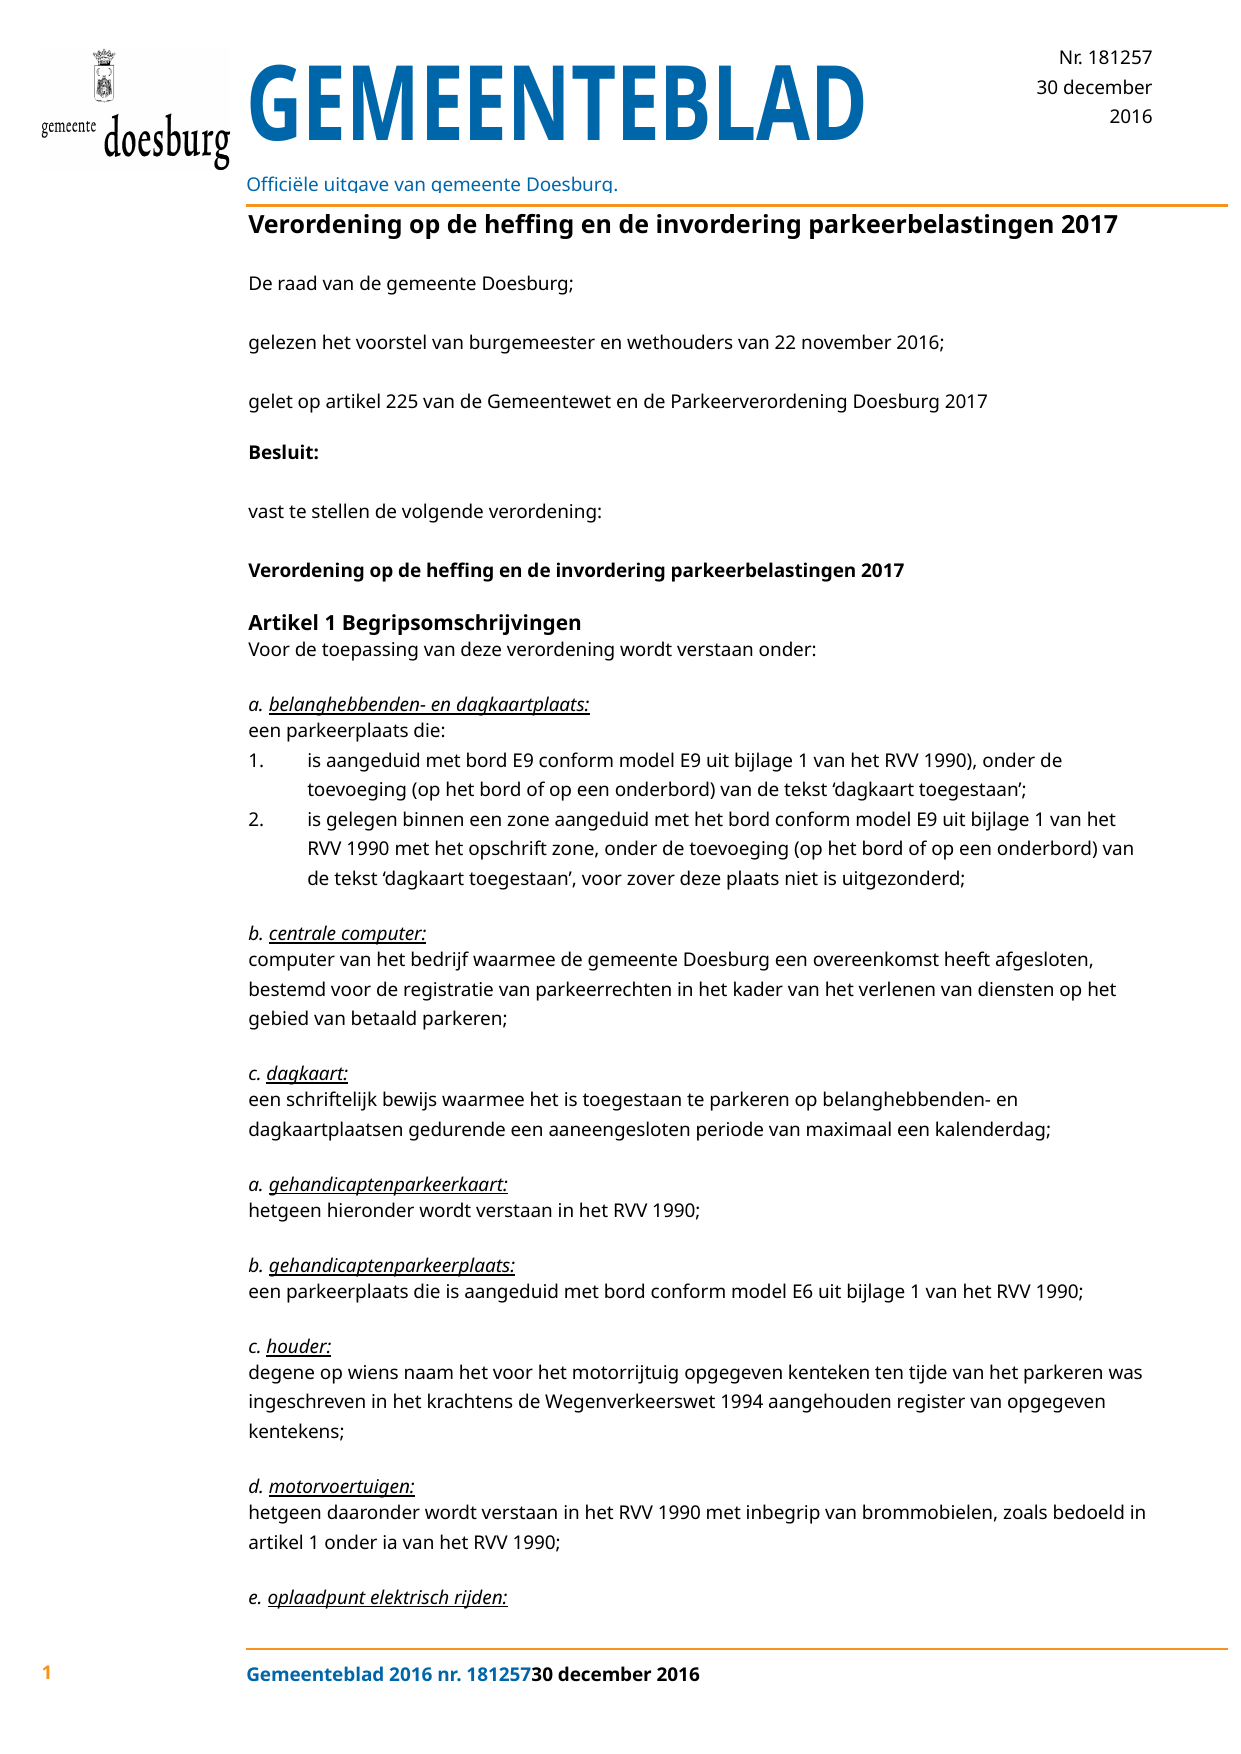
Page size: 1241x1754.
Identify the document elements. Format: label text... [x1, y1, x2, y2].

text a. gehandicaptenparkeerkaart: [248, 1171, 1152, 1197]
text c. houder: [248, 1333, 1152, 1359]
text Voor de toepassing van deze verordening wordt verstaan onder: [248, 636, 1152, 662]
text d. motorvoertuigen: [248, 1473, 1152, 1499]
text b. gehandicaptenparkeerplaats: [248, 1252, 1152, 1278]
text een schriftelijk bewijs waarmee het is toegestaan te parkeren op belanghebbenden- en dagkaartplaatsen gedurende een aaneengesloten periode van maximaal een kalenderdag; [248, 1086, 1152, 1142]
text Artikel 1 Begripsomschrijvingen [248, 608, 1152, 636]
picture [41, 47, 231, 172]
text een parkeerplaats die is aangeduid met bord conform model E6 uit bijlage 1 van het RVV 1990; [248, 1278, 1152, 1304]
text degene op wiens naam het voor het motorrijtuig opgegeven kenteken ten tijde van het parkeren was ingeschreven in het krachtens de Wegenverkeerswet 1994 aangehouden register van opgegeven kentekens; [248, 1359, 1152, 1444]
text e. oplaadpunt elektrisch rijden: [248, 1584, 1152, 1610]
text computer van het bedrijf waarmee de gemeente Doesburg een overeenkomst heeft afgesloten, bestemd voor de registratie van parkeerrechten in het kader van het verlenen van diensten op het gebied van betaald parkeren; [248, 946, 1152, 1031]
text c. dagkaart: [248, 1061, 1152, 1086]
text De raad van de gemeente Doesburg; [248, 270, 1152, 296]
text hetgeen daaronder wordt verstaan in het RVV 1990 met inbegrip van brommobielen, zoals bedoeld in artikel 1 onder ia van het RVV 1990; [248, 1499, 1152, 1554]
text Verordening op de heffing en de invordering parkeerbelastingen 2017 [248, 207, 1152, 241]
text gelet op artikel 225 van de Gemeentewet en de Parkeerverordening Doesburg 2017 [248, 389, 1152, 414]
text Verordening op de heffing en de invordering parkeerbelastingen 2017 [248, 557, 1152, 583]
text gelezen het voorstel van burgemeester en wethouders van 22 november 2016; [248, 329, 1152, 355]
text Besluit: [248, 439, 1152, 465]
list is aangeduid met bord E9 conform model E9 uit bijlage 1 van het RVV 1990), onder de toevoeging (op het bord of op een onderbord) van de tekst ‘dagkaart toegestaan’; [248, 747, 1152, 802]
list is gelegen binnen een zone aangeduid met het bord conform model E9 uit bijlage 1 van het RVV 1990 met het opschrift zone, onder de toevoeging (op het bord of op een onderbord) van de tekst ‘dagkaart toegestaan’, voor zover deze plaats niet is uitgezonderd; [248, 806, 1152, 891]
text vast te stellen de volgende verordening: [248, 498, 1152, 524]
text b. centrale computer: [248, 920, 1152, 946]
text een parkeerplaats die: [248, 717, 1152, 743]
text a. belanghebbenden- en dagkaartplaats: [248, 691, 1152, 717]
text hetgeen hieronder wordt verstaan in het RVV 1990; [248, 1197, 1152, 1223]
